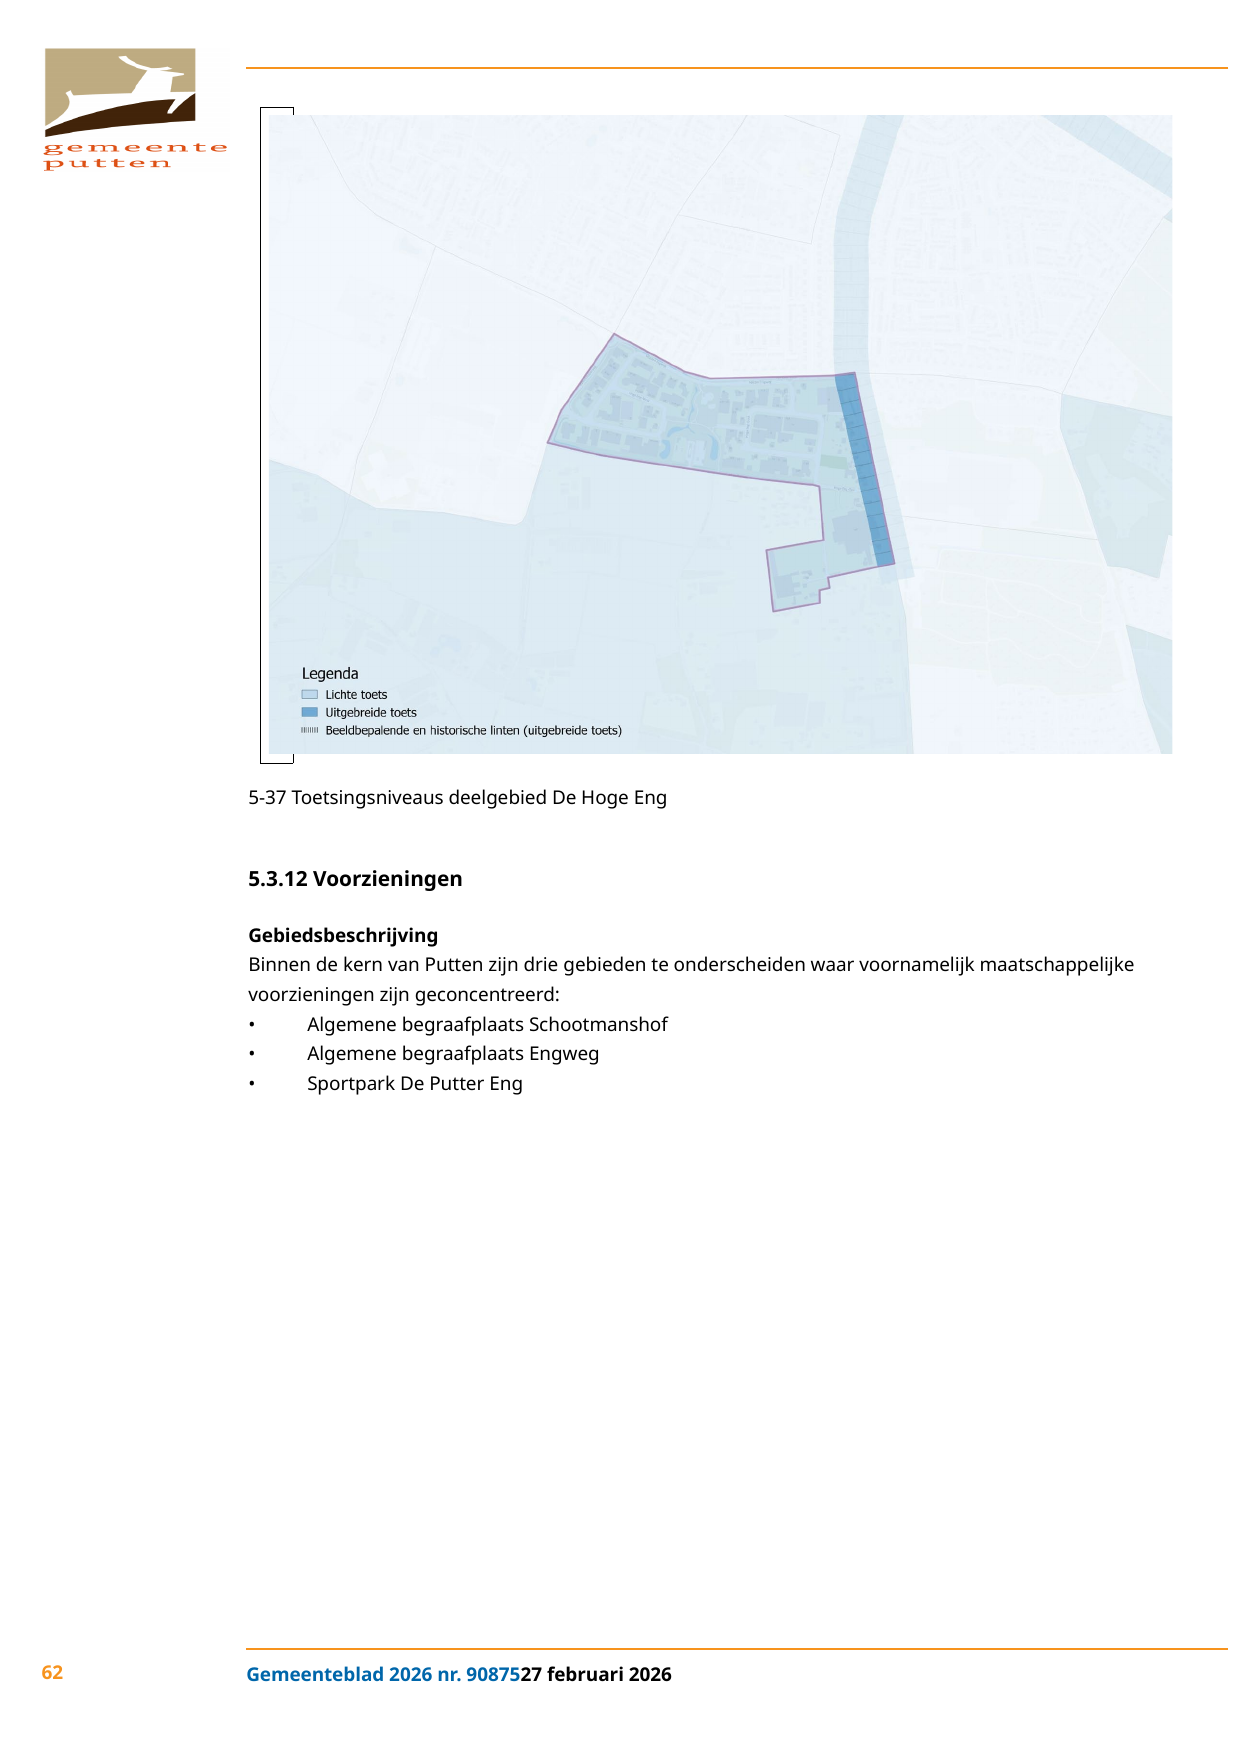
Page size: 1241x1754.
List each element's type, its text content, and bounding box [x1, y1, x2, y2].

text 5.3.12 Voorzieningen [248, 864, 1152, 892]
picture [268, 115, 1173, 754]
list Algemene begraafplaats Schootmanshof [248, 1011, 1152, 1037]
text Binnen de kern van Putten zijn drie gebieden te onderscheiden waar voornamelijk maatschappelijke voorzieningen zijn geconcentreerd: [248, 952, 1152, 1007]
list Sportpark De Putter Eng [248, 1070, 1152, 1096]
list Algemene begraafplaats Engweg [248, 1040, 1152, 1066]
picture [41, 47, 231, 172]
text 5-37 Toetsingsniveaus deelgebied De Hoge Eng [248, 784, 1152, 810]
text Gebiedsbeschrijving [248, 922, 1152, 948]
